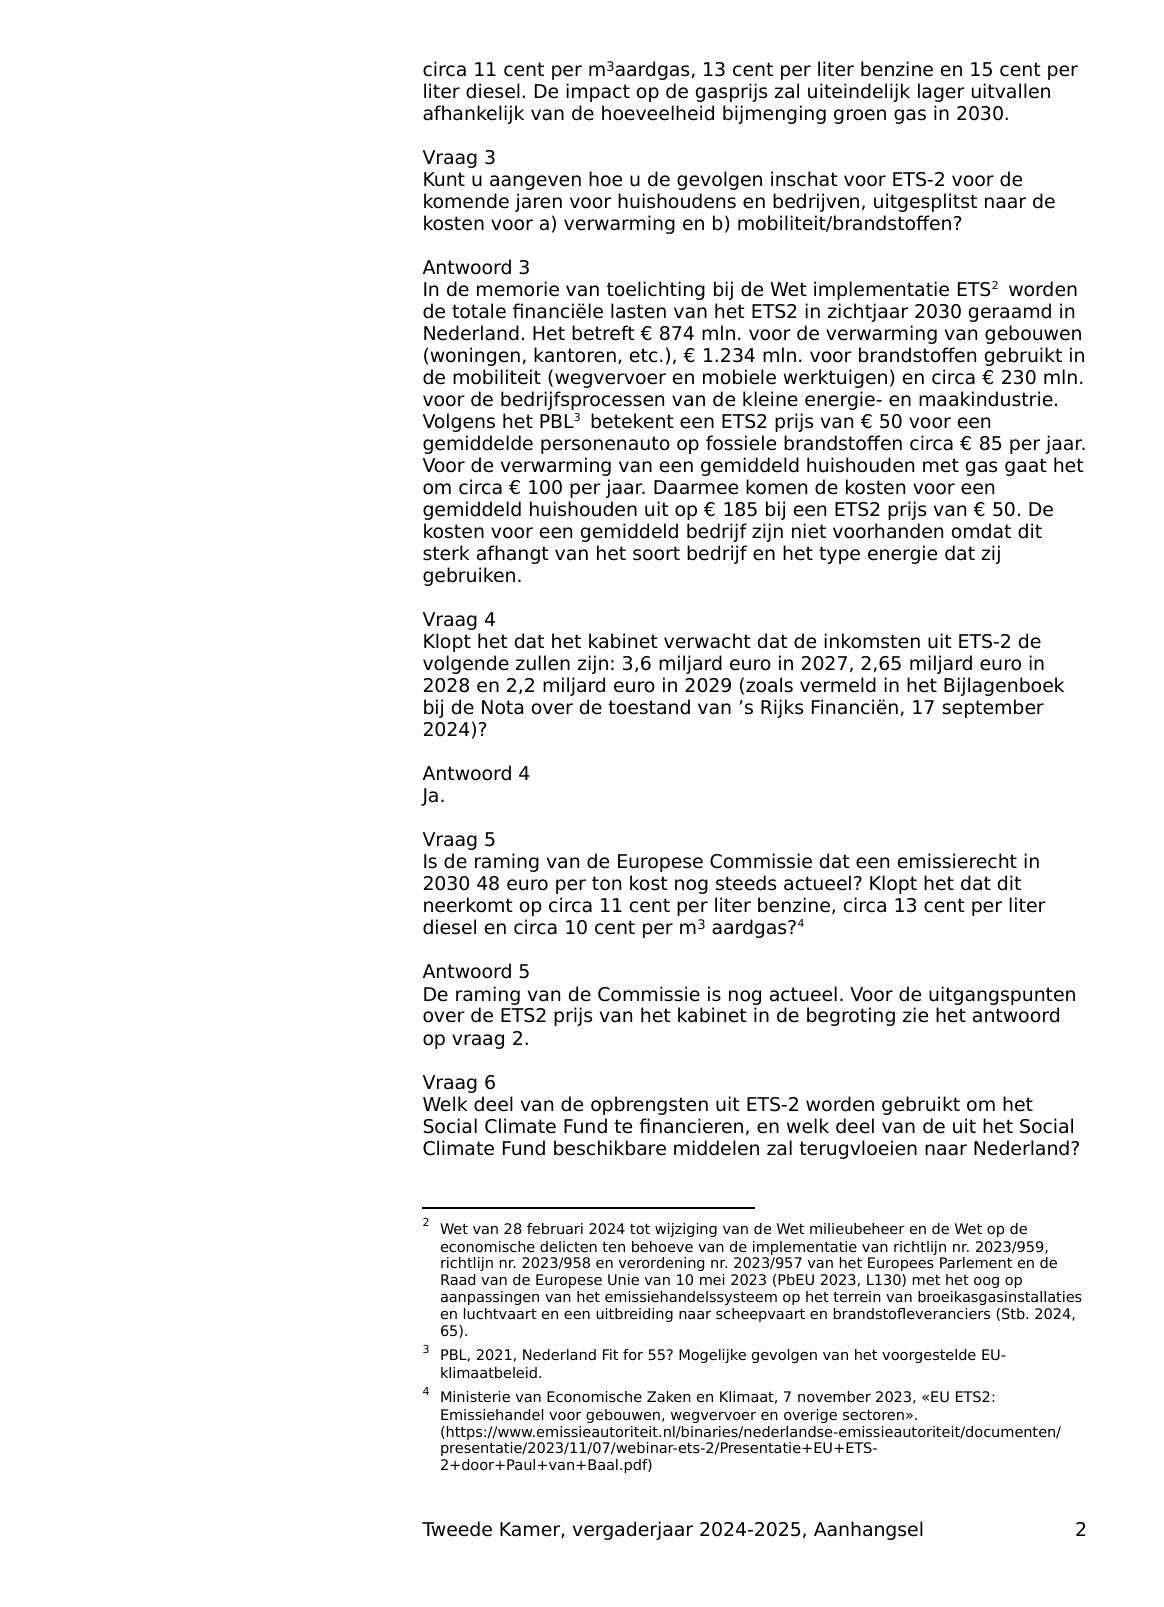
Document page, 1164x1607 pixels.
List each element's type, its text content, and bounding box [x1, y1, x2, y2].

text Antwoord 3 [422, 257, 1087, 279]
text Klopt het dat het kabinet verwacht dat de inkomsten uit ETS-2 de volgende zullen zijn: 3,6 miljard euro in 2027, 2,65 miljard euro in 2028 en 2,2 miljard euro in 2029 (zoals vermeld in het Bijlagenboek bij de Nota over de toestand van ’s Rijks Financiën, 17 september 2024)? [422, 631, 1087, 741]
text Kunt u aangeven hoe u de gevolgen inschat voor ETS-2 voor de komende jaren voor huishoudens en bedrijven, uitgesplitst naar de kosten voor a) verwarming en b) mobiliteit/brandstoffen? [422, 169, 1087, 235]
text Volgens het PBL betekent een ETS2 prijs van € 50 voor een gemiddelde personenauto op fossiele brandstoffen circa € 85 per jaar. Voor de verwarming van een gemiddeld huishouden met gas gaat het om circa € 100 per jaar. Daarmee komen de kosten voor een gemiddeld huishouden uit op € 185 bij een ETS2 prijs van € 50. De kosten voor een gemiddeld bedrijf zijn niet voorhanden omdat dit sterk afhangt van het soort bedrijf en het type energie dat zij gebruiken. [422, 411, 1087, 587]
text Vraag 6 [422, 1072, 1087, 1093]
text circa 11 cent per m3aardgas, 13 cent per liter benzine en 15 cent per liter diesel. De impact op de gasprijs zal uiteindelijk lager uitvallen afhankelijk van de hoeveelheid bijmenging groen gas in 2030. [422, 59, 1087, 125]
text Vraag 3 [422, 147, 1087, 169]
text PBL, 2021, Nederland Fit for 55? Mogelijke gevolgen van het voorgestelde EU-klimaatbeleid. [422, 1343, 1087, 1382]
text Welk deel van de opbrengsten uit ETS-2 worden gebruikt om het Social Climate Fund te financieren, en welk deel van de uit het Social Climate Fund beschikbare middelen zal terugvloeien naar Nederland? [422, 1093, 1087, 1159]
text Antwoord 5 [422, 961, 1087, 983]
text Vraag 4 [422, 609, 1087, 631]
text De raming van de Commissie is nog actueel. Voor de uitgangspunten over de ETS2 prijs van het kabinet in de begroting zie het antwoord op vraag 2. [422, 983, 1087, 1049]
text Ja. [422, 785, 1087, 807]
text Vraag 5 [422, 829, 1087, 851]
text Wet van 28 februari 2024 tot wijziging van de Wet milieubeheer en de Wet op de economische delicten ten behoeve van de implementatie van richtlijn nr. 2023/959, richtlijn nr. 2023/958 en verordening nr. 2023/957 van het Europees Parlement en de Raad van de Europese Unie van 10 mei 2023 (PbEU 2023, L130) met het oog op aanpassingen van het emissiehandelssysteem op het terrein van broeikasgasinstallaties en luchtvaart en een uitbreiding naar scheepvaart en brandstofleveranciers (Stb. 2024, 65). [422, 1217, 1087, 1340]
text In de memorie van toelichting bij de Wet implementatie ETS worden de totale financiële lasten van het ETS2 in zichtjaar 2030 geraamd in Nederland. Het betreft € 874 mln. voor de verwarming van gebouwen (woningen, kantoren, etc.), € 1.234 mln. voor brandstoffen gebruikt in de mobiliteit (wegvervoer en mobiele werktuigen) en circa € 230 mln. voor de bedrijfsprocessen van de kleine energie- en maakindustrie. [422, 279, 1087, 411]
text Is de raming van de Europese Commissie dat een emissierecht in 2030 48 euro per ton kost nog steeds actueel? Klopt het dat dit neerkomt op circa 11 cent per liter benzine, circa 13 cent per liter diesel en circa 10 cent per m3 aardgas? [422, 851, 1087, 939]
text Antwoord 4 [422, 763, 1087, 785]
text Ministerie van Economische Zaken en Klimaat, 7 november 2023, «EU ETS2: Emissiehandel voor gebouwen, wegvervoer en overige sectoren». (https://www.emissieautoriteit.nl/binaries/nederlandse-emissieautoriteit/documenten/presentatie/2023/11/07/webinar-ets-2/Presentatie+EU+ETS-2+door+Paul+van+Baal.pdf) [422, 1385, 1087, 1474]
